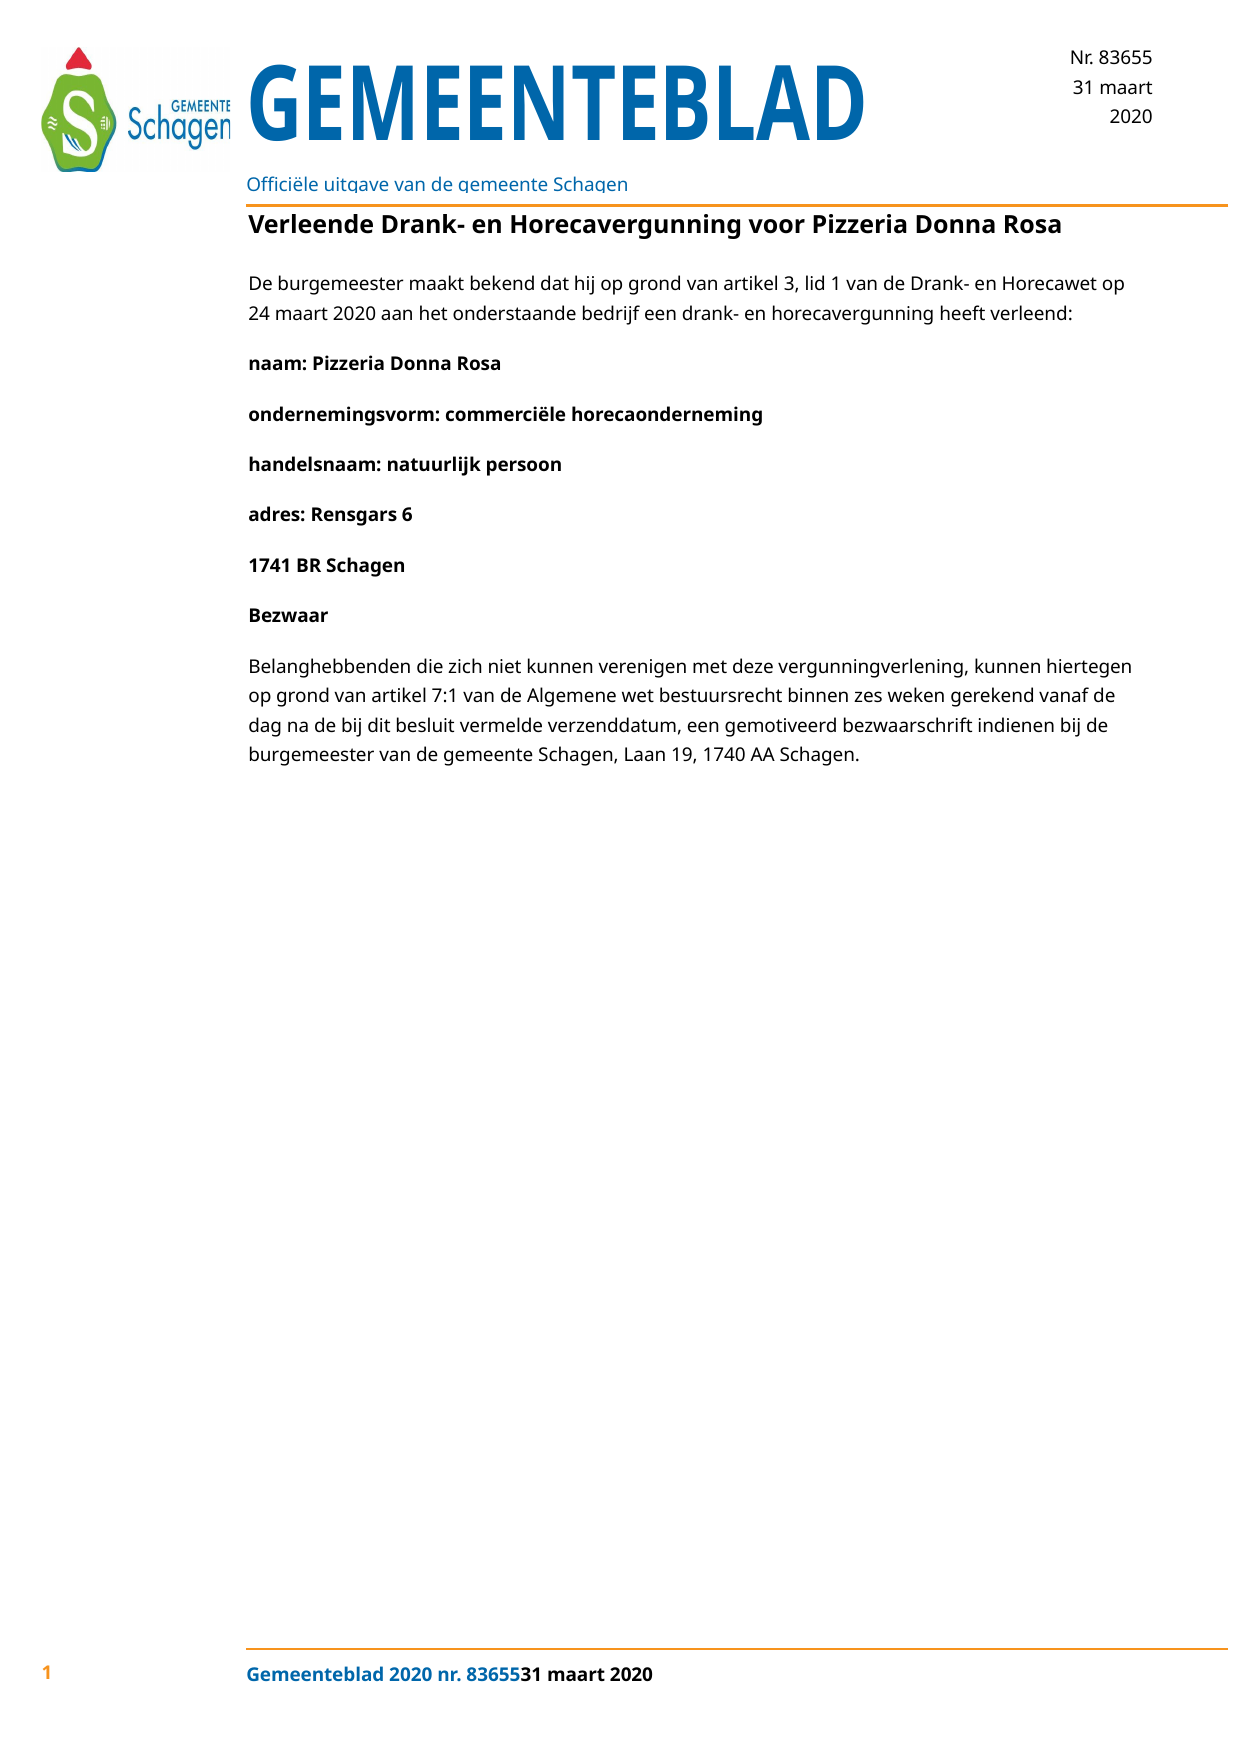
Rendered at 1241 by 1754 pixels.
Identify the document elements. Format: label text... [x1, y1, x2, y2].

text adres: Rensgars 6 [248, 502, 1152, 527]
text Bezwaar [248, 602, 1152, 628]
text handelsnaam: natuurlijk persoon [248, 451, 1152, 477]
text naam: Pizzeria Donna Rosa [248, 350, 1152, 376]
text 1741 BR Schagen [248, 552, 1152, 578]
text Belanghebbenden die zich niet kunnen verenigen met deze vergunningverlening, kunnen hiertegen op grond van artikel 7:1 van de Algemene wet bestuursrecht binnen zes weken gerekend vanaf de dag na de bij dit besluit vermelde verzenddatum, een gemotiveerd bezwaarschrift indienen bij de burgemeester van de gemeente Schagen, Laan 19, 1740 AA Schagen. [248, 653, 1152, 767]
text De burgemeester maakt bekend dat hij op grond van artikel 3, lid 1 van de Drank- en Horecawet op 24 maart 2020 aan het onderstaande bedrijf een drank- en horecavergunning heeft verleend: [248, 270, 1152, 326]
text ondernemingsvorm: commerciële horecaonderneming [248, 401, 1152, 426]
text Verleende Drank- en Horecavergunning voor Pizzeria Donna Rosa [248, 207, 1152, 241]
picture [41, 47, 231, 172]
